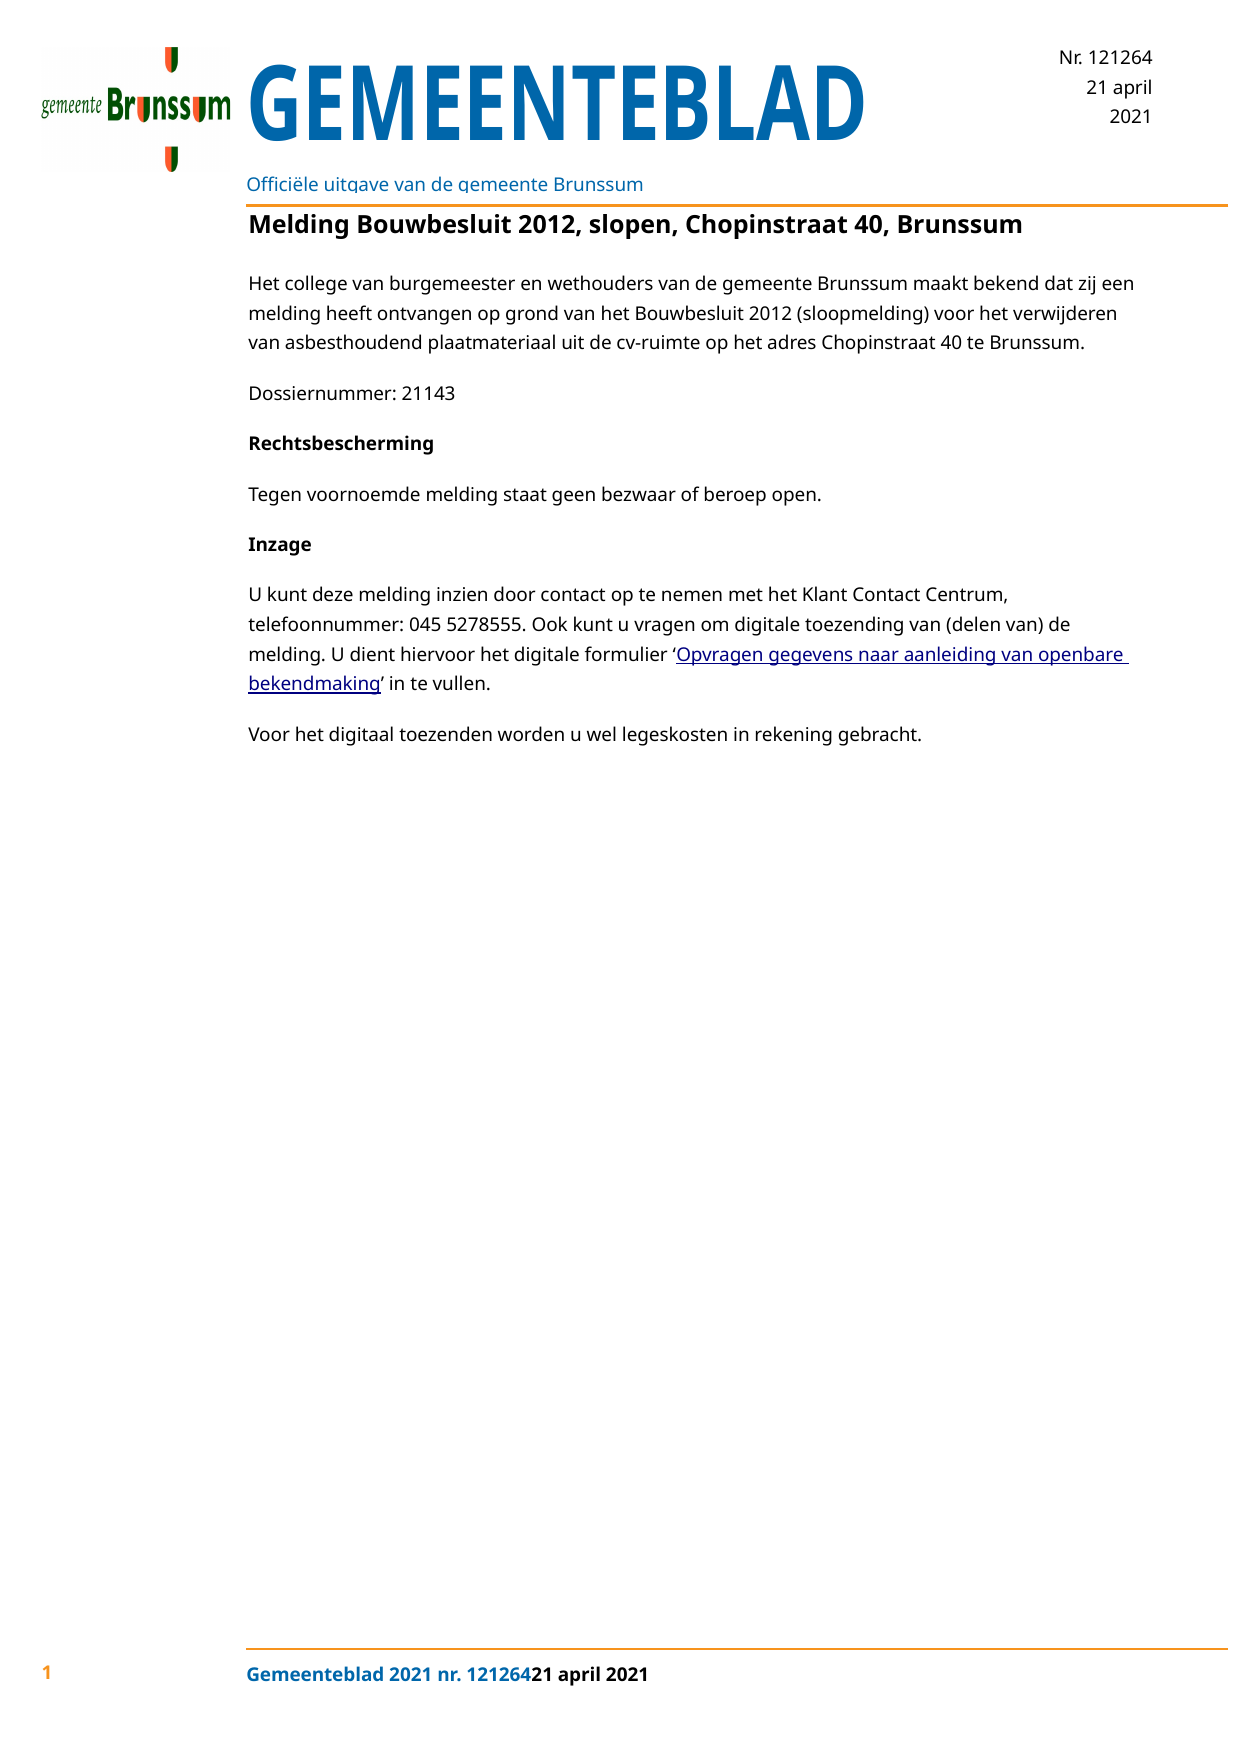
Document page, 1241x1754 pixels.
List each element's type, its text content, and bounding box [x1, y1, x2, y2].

picture [41, 47, 231, 172]
text Melding Bouwbesluit 2012, slopen, Chopinstraat 40, Brunssum [248, 207, 1152, 241]
text Voor het digitaal toezenden worden u wel legeskosten in rekening gebracht. [248, 721, 1152, 746]
text Dossiernummer: 21143 [248, 380, 1152, 406]
text U kunt deze melding inzien door contact op te nemen met het Klant Contact Centrum, telefoonnummer: 045 5278555. Ook kunt u vragen om digitale toezending van (delen van) de melding. U dient hiervoor het digitale formulier ‘Opvragen gegevens naar aanleiding van openbare bekendmaking’ in te vullen. [248, 582, 1152, 696]
text Rechtsbescherming [248, 430, 1152, 456]
text Tegen voornoemde melding staat geen bezwaar of beroep open. [248, 481, 1152, 506]
text Inzage [248, 531, 1152, 557]
text Het college van burgemeester en wethouders van de gemeente Brunssum maakt bekend dat zij een melding heeft ontvangen op grond van het Bouwbesluit 2012 (sloopmelding) voor het verwijderen van asbesthoudend plaatmateriaal uit de cv-ruimte op het adres Chopinstraat 40 te Brunssum. [248, 270, 1152, 355]
